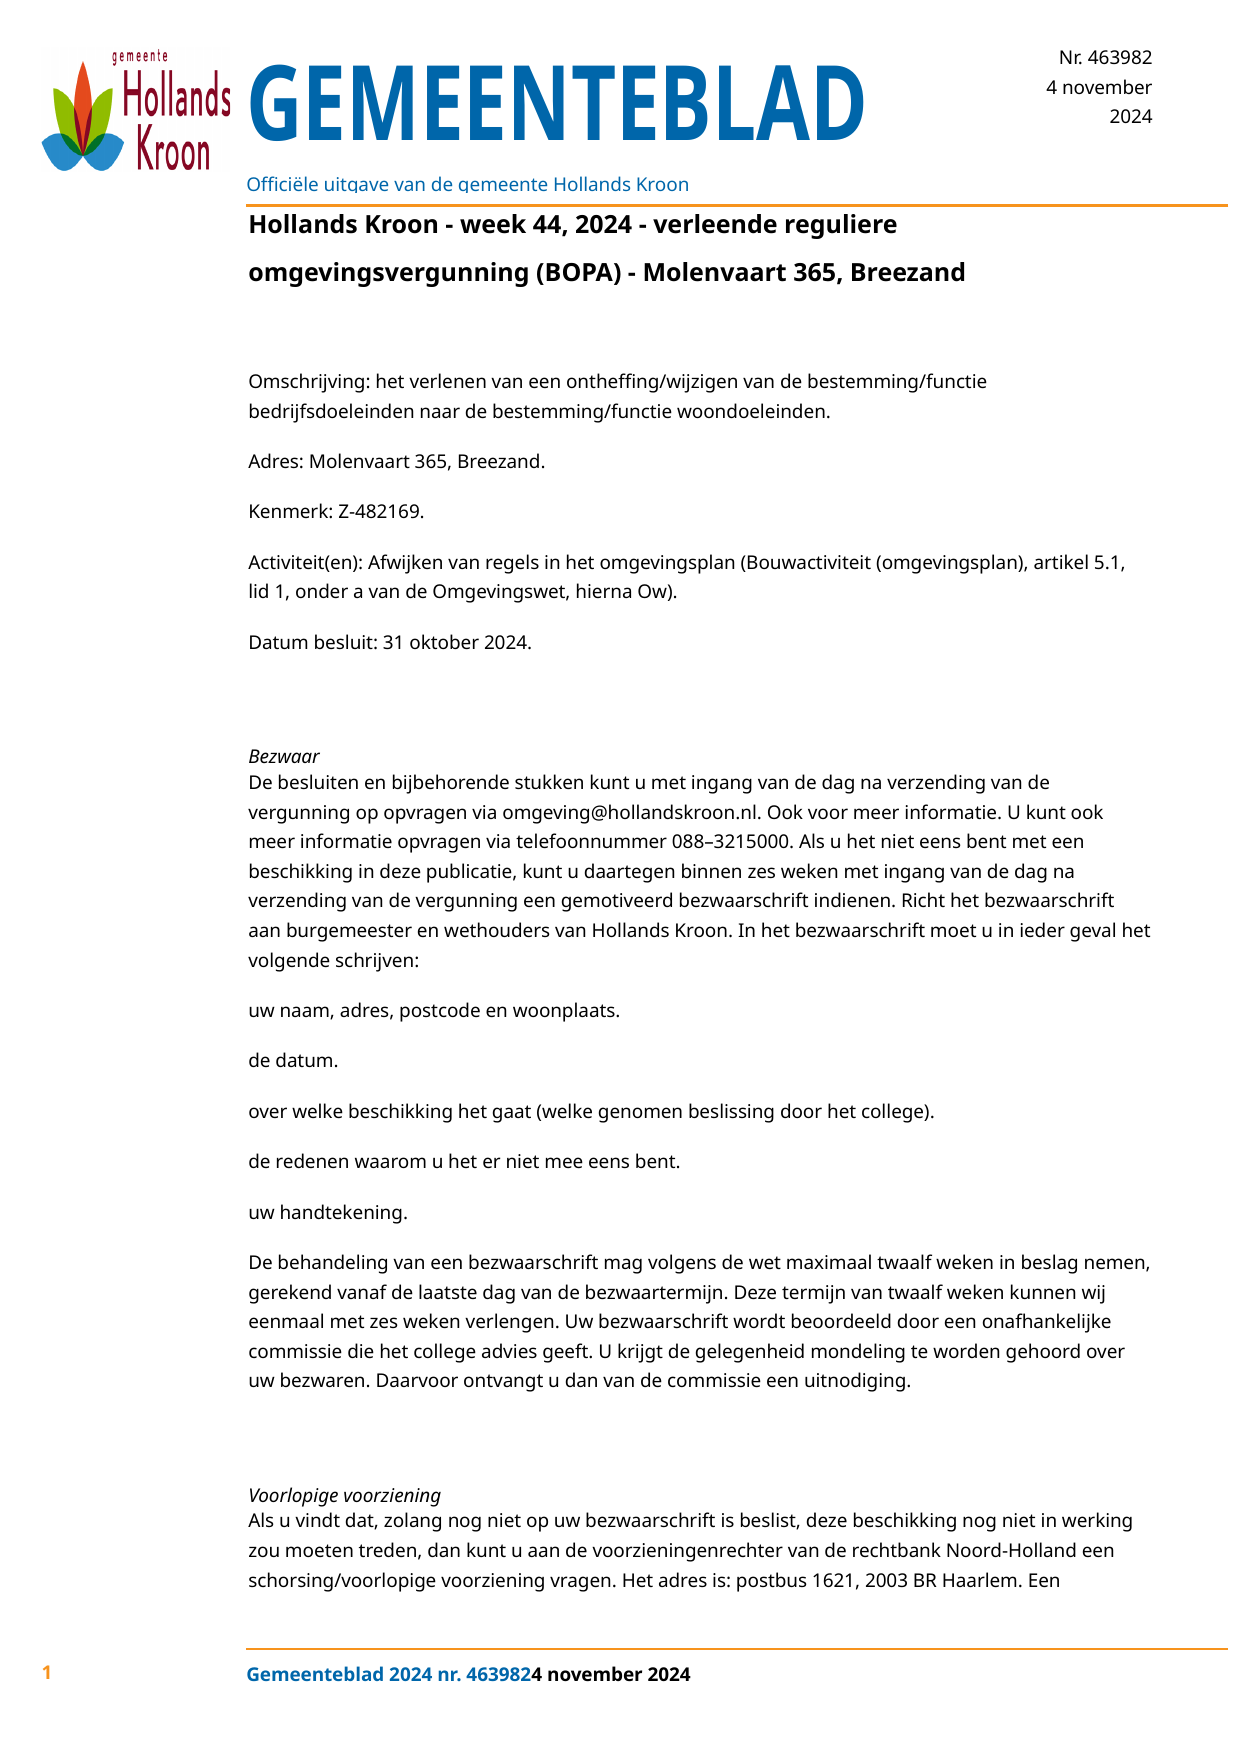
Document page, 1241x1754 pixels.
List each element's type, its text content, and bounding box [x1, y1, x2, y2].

text De behandeling van een bezwaarschrift mag volgens de wet maximaal twaalf weken in beslag nemen, gerekend vanaf de laatste dag van de bezwaartermijn. Deze termijn van twaalf weken kunnen wij eenmaal met zes weken verlengen. Uw bezwaarschrift wordt beoordeeld door een onafhankelijke commissie die het college advies geeft. U krijgt de gelegenheid mondeling te worden gehoord over uw bezwaren. Daarvoor ontvangt u dan van de commissie een uitnodiging. [248, 1249, 1152, 1393]
text over welke beschikking het gaat (welke genomen beslissing door het college). [248, 1098, 1152, 1124]
text Omschrijving: het verlenen van een ontheffing/wijzigen van de bestemming/functie bedrijfsdoeleinden naar de bestemming/functie woondoeleinden. [248, 368, 1152, 424]
text de redenen waarom u het er niet mee eens bent. [248, 1148, 1152, 1174]
text de datum. [248, 1048, 1152, 1073]
text Adres: Molenvaart 365, Breezand. [248, 448, 1152, 474]
text Als u vindt dat, zolang nog niet op uw bezwaarschrift is beslist, deze beschikking nog niet in werking zou moeten treden, dan kunt u aan de voorzieningenrechter van de rechtbank Noord-Holland een schorsing/voorlopige voorziening vragen. Het adres is: postbus 1621, 2003 BR Haarlem. Een [248, 1508, 1152, 1593]
text Activiteit(en): Afwijken van regels in het omgevingsplan (Bouwactiviteit (omgevingsplan), artikel 5.1, lid 1, onder a van de Omgevingswet, hierna Ow). [248, 549, 1152, 604]
text De besluiten en bijbehorende stukken kunt u met ingang van de dag na verzending van de vergunning op opvragen via omgeving@hollandskroon.nl. Ook voor meer informatie. U kunt ook meer informatie opvragen via telefoonnummer 088–3215000. Als u het niet eens bent met een beschikking in deze publicatie, kunt u daartegen binnen zes weken met ingang van de dag na verzending van de vergunning een gemotiveerd bezwaarschrift indienen. Richt het bezwaarschrift aan burgemeester en wethouders van Hollands Kroon. In het bezwaarschrift moet u in ieder geval het volgende schrijven: [248, 769, 1152, 972]
text Kenmerk: Z-482169. [248, 499, 1152, 524]
text Datum besluit: 31 oktober 2024. [248, 629, 1152, 655]
text uw handtekening. [248, 1199, 1152, 1224]
picture [41, 47, 231, 172]
text Voorlopige voorziening [248, 1482, 1152, 1508]
text Hollands Kroon - week 44, 2024 - verleende reguliere omgevingsvergunning (BOPA) - Molenvaart 365, Breezand [248, 207, 1152, 288]
text Bezwaar [248, 743, 1152, 769]
text uw naam, adres, postcode en woonplaats. [248, 997, 1152, 1023]
